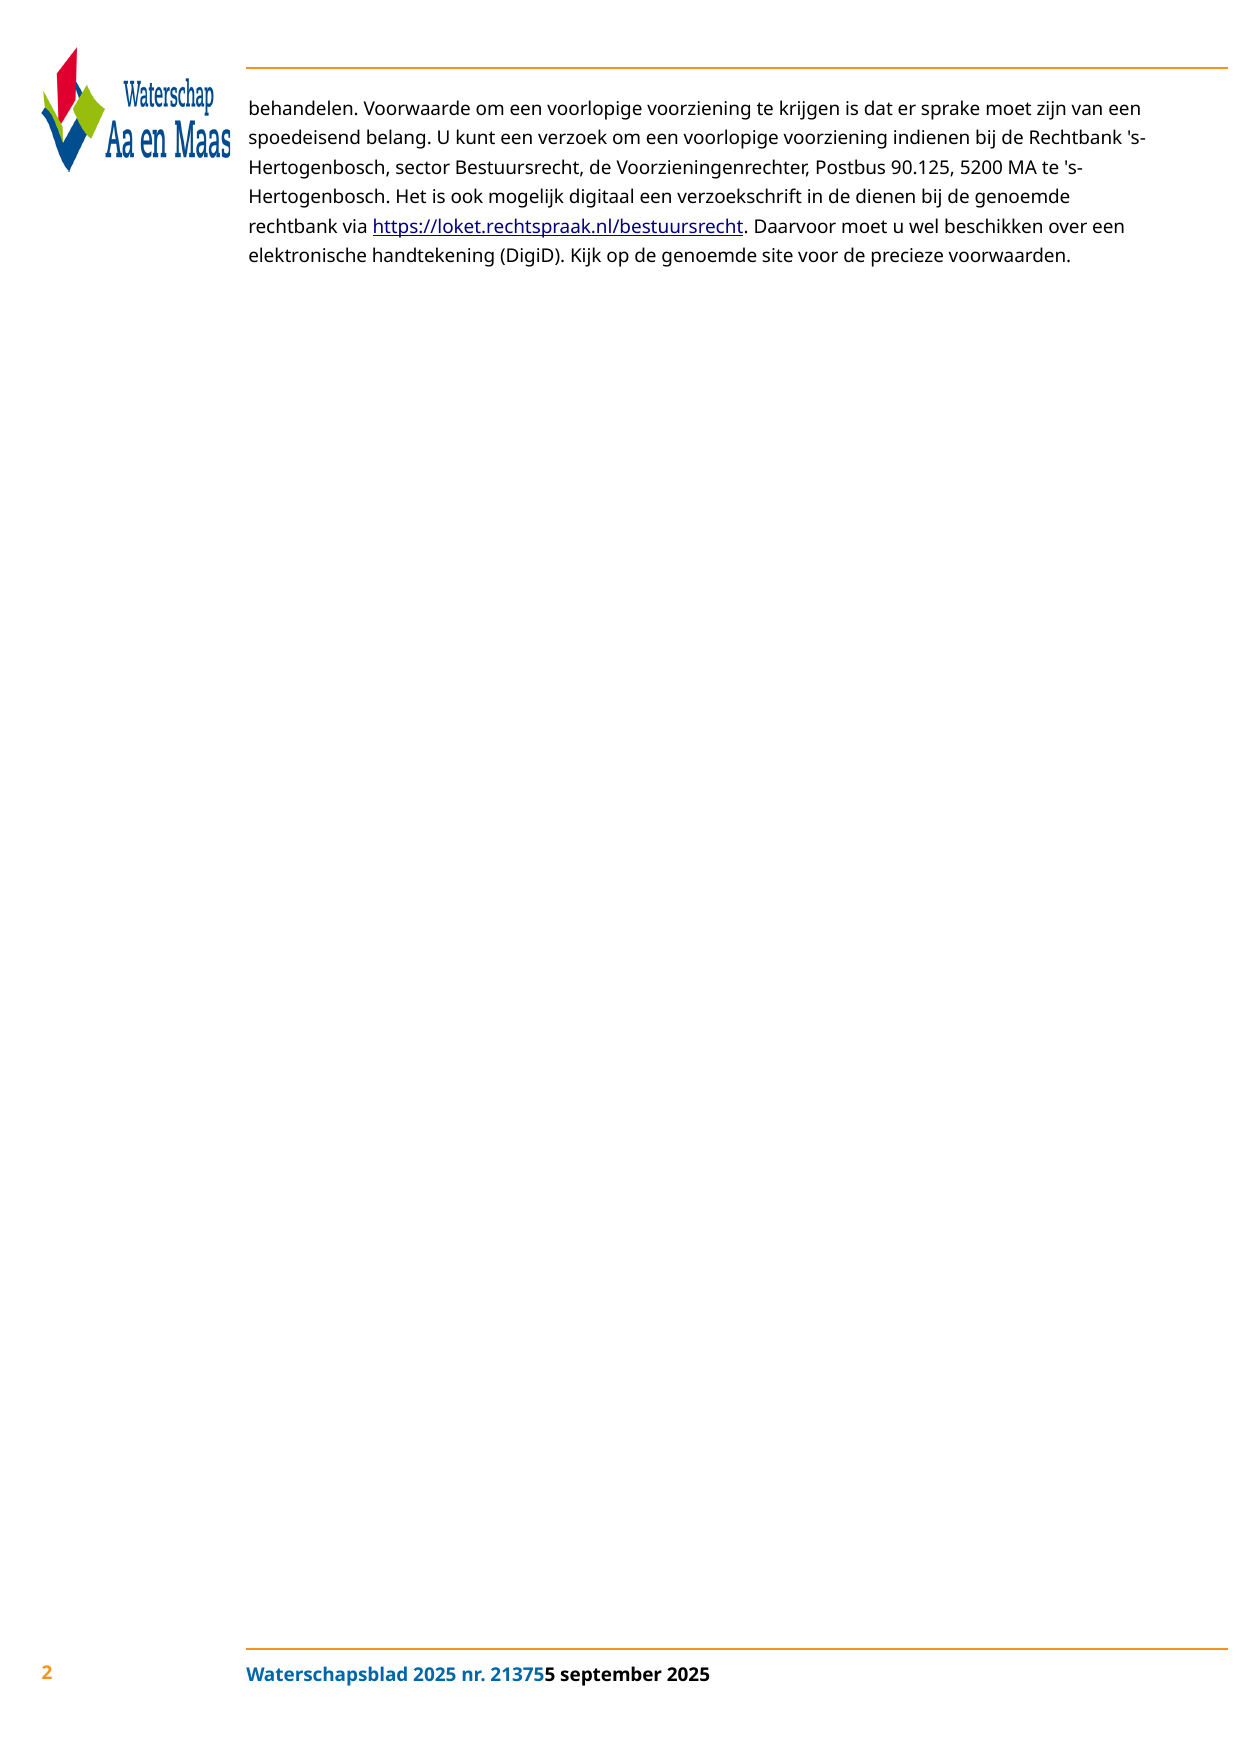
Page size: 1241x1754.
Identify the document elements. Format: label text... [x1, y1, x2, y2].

text behandelen. Voorwaarde om een voorlopige voorziening te krijgen is dat er sprake moet zijn van een spoedeisend belang. U kunt een verzoek om een voorlopige voorziening indienen bij de Rechtbank 's-Hertogenbosch, sector Bestuursrecht, de Voorzieningenrechter, Postbus 90.125, 5200 MA te 's-Hertogenbosch. Het is ook mogelijk digitaal een verzoekschrift in de dienen bij de genoemde rechtbank via https://loket.rechtspraak.nl/bestuursrecht. Daarvoor moet u wel beschikken over een elektronische handtekening (DigiD). Kijk op de genoemde site voor de precieze voorwaarden. [248, 95, 1152, 268]
picture [41, 47, 231, 172]
